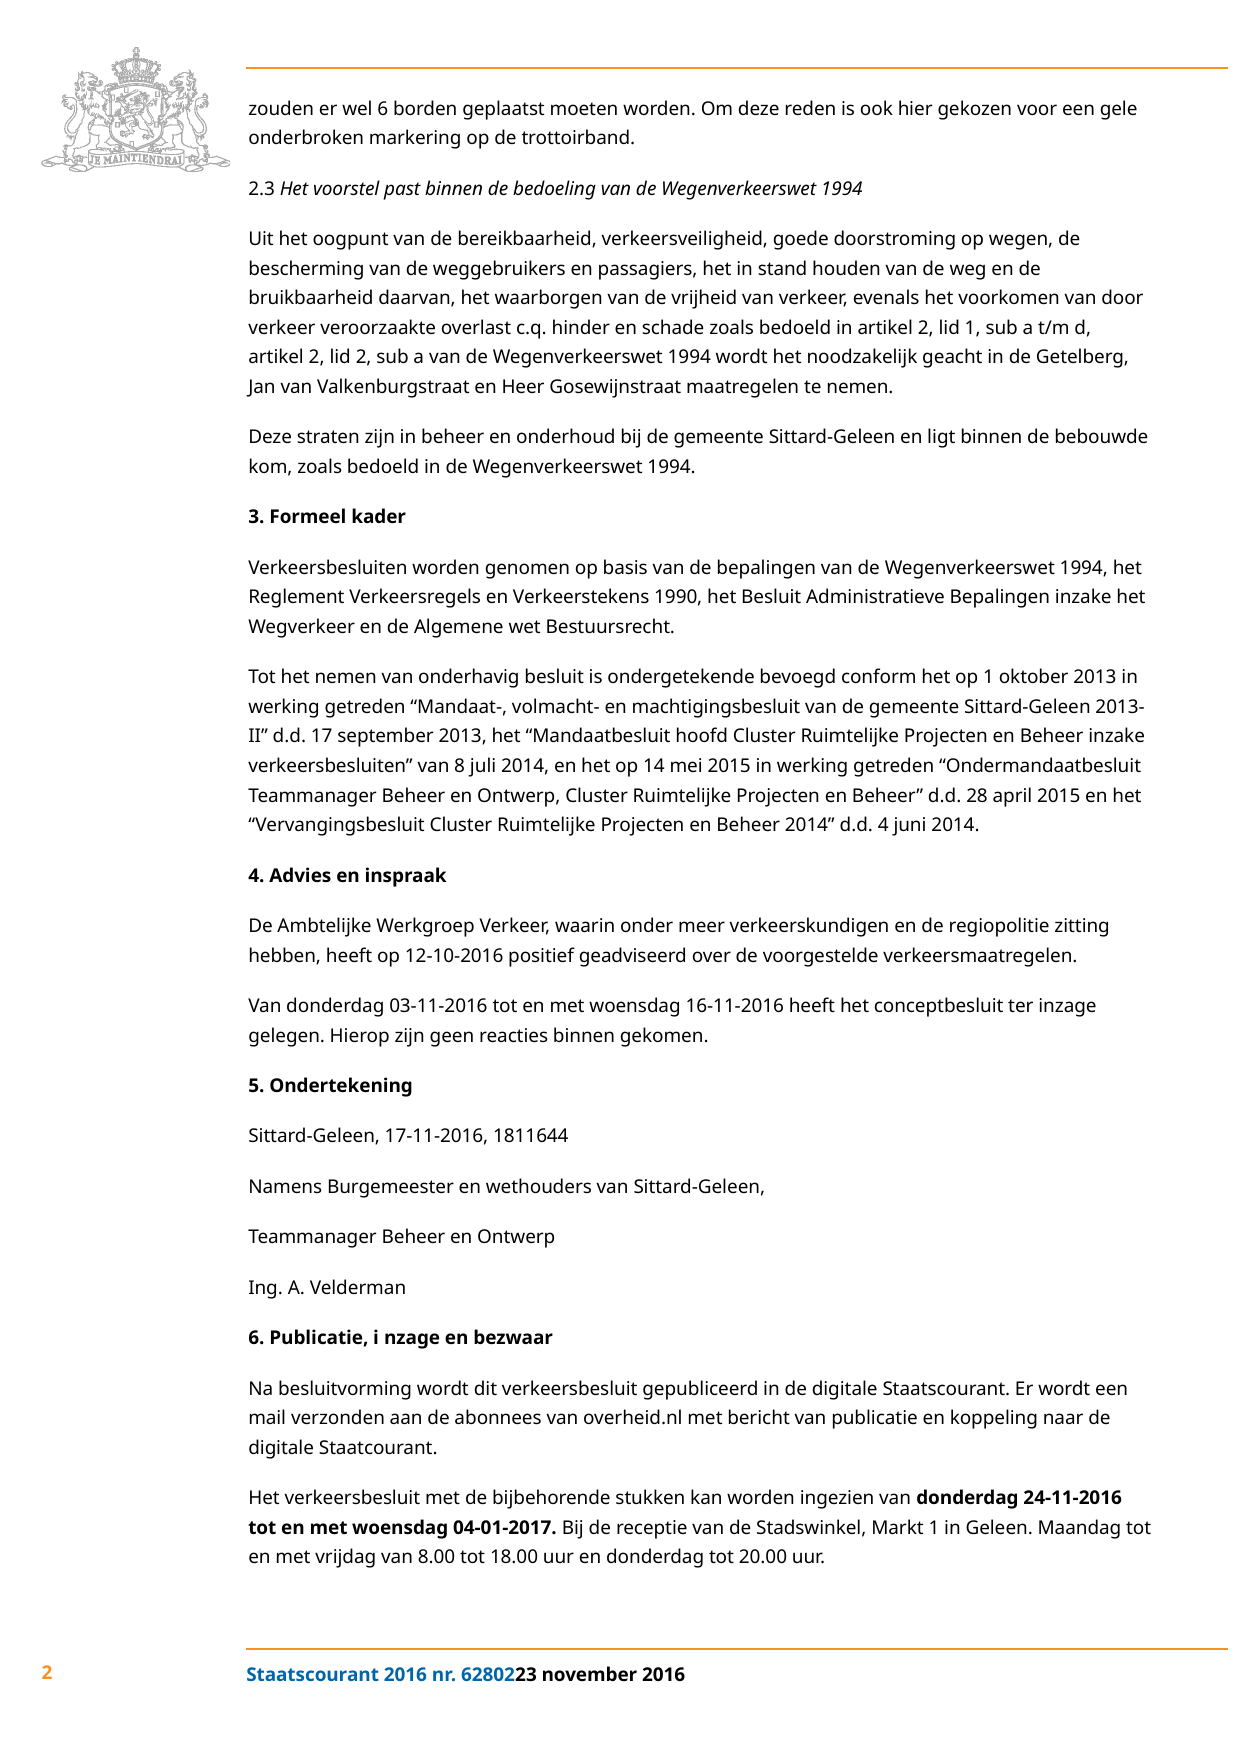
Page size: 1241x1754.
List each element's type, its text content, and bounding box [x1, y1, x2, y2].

text Tot het nemen van onderhavig besluit is ondergetekende bevoegd conform het op 1 oktober 2013 in werking getreden “Mandaat-, volmacht- en machtigingsbesluit van de gemeente Sittard-Geleen 2013-II” d.d. 17 september 2013, het “Mandaatbesluit hoofd Cluster Ruimtelijke Projecten en Beheer inzake verkeersbesluiten” van 8 juli 2014, en het op 14 mei 2015 in werking getreden “Ondermandaatbesluit Teammanager Beheer en Ontwerp, Cluster Ruimtelijke Projecten en Beheer” d.d. 28 april 2015 en het “Vervangingsbesluit Cluster Ruimtelijke Projecten en Beheer 2014” d.d. 4 juni 2014. [248, 663, 1152, 837]
text Deze straten zijn in beheer en onderhoud bij de gemeente Sittard-Geleen en ligt binnen de bebouwde kom, zoals bedoeld in de Wegenverkeerswet 1994. [248, 423, 1152, 479]
text 5. Ondertekening [248, 1072, 1152, 1098]
text 2.3 Het voorstel past binnen de bedoeling van de Wegenverkeerswet 1994 [248, 175, 1152, 201]
picture [41, 47, 231, 172]
text Verkeersbesluiten worden genomen op basis van de bepalingen van de Wegenverkeerswet 1994, het Reglement Verkeersregels en Verkeerstekens 1990, het Besluit Administratieve Bepalingen inzake het Wegverkeer en de Algemene wet Bestuursrecht. [248, 554, 1152, 639]
text zouden er wel 6 borden geplaatst moeten worden. Om deze reden is ook hier gekozen voor een gele onderbroken markering op de trottoirband. [248, 95, 1152, 150]
text Na besluitvorming wordt dit verkeersbesluit gepubliceerd in de digitale Staatscourant. Er wordt een mail verzonden aan de abonnees van overheid.nl met bericht van publicatie en koppeling naar de digitale Staatcourant. [248, 1375, 1152, 1460]
text Teammanager Beheer en Ontwerp [248, 1223, 1152, 1249]
text Sittard-Geleen, 17-11-2016, 1811644 [248, 1123, 1152, 1148]
text De Ambtelijke Werkgroep Verkeer, waarin onder meer verkeerskundigen en de regiopolitie zitting hebben, heeft op 12-10-2016 positief geadviseerd over de voorgestelde verkeersmaatregelen. [248, 912, 1152, 968]
text Uit het oogpunt van de bereikbaarheid, verkeersveiligheid, goede doorstroming op wegen, de bescherming van de weggebruikers en passagiers, het in stand houden van de weg en de bruikbaarheid daarvan, het waarborgen van de vrijheid van verkeer, evenals het voorkomen van door verkeer veroorzaakte overlast c.q. hinder en schade zoals bedoeld in artikel 2, lid 1, sub a t/m d, artikel 2, lid 2, sub a van de Wegenverkeerswet 1994 wordt het noodzakelijk geacht in de Getelberg, Jan van Valkenburgstraat en Heer Gosewijnstraat maatregelen te nemen. [248, 225, 1152, 399]
text Het verkeersbesluit met de bijbehorende stukken kan worden ingezien van donderdag 24-11-2016 tot en met woensdag 04-01-2017. Bij de receptie van de Stadswinkel, Markt 1 in Geleen. Maandag tot en met vrijdag van 8.00 tot 18.00 uur en donderdag tot 20.00 uur. [248, 1484, 1152, 1569]
text Van donderdag 03-11-2016 tot en met woensdag 16-11-2016 heeft het conceptbesluit ter inzage gelegen. Hierop zijn geen reacties binnen gekomen. [248, 992, 1152, 1048]
text Ing. A. Velderman [248, 1274, 1152, 1300]
text Namens Burgemeester en wethouders van Sittard-Geleen, [248, 1173, 1152, 1199]
text 3. Formeel kader [248, 503, 1152, 529]
text 4. Advies en inspraak [248, 862, 1152, 888]
text 6. Publicatie, i nzage en bezwaar [248, 1324, 1152, 1350]
